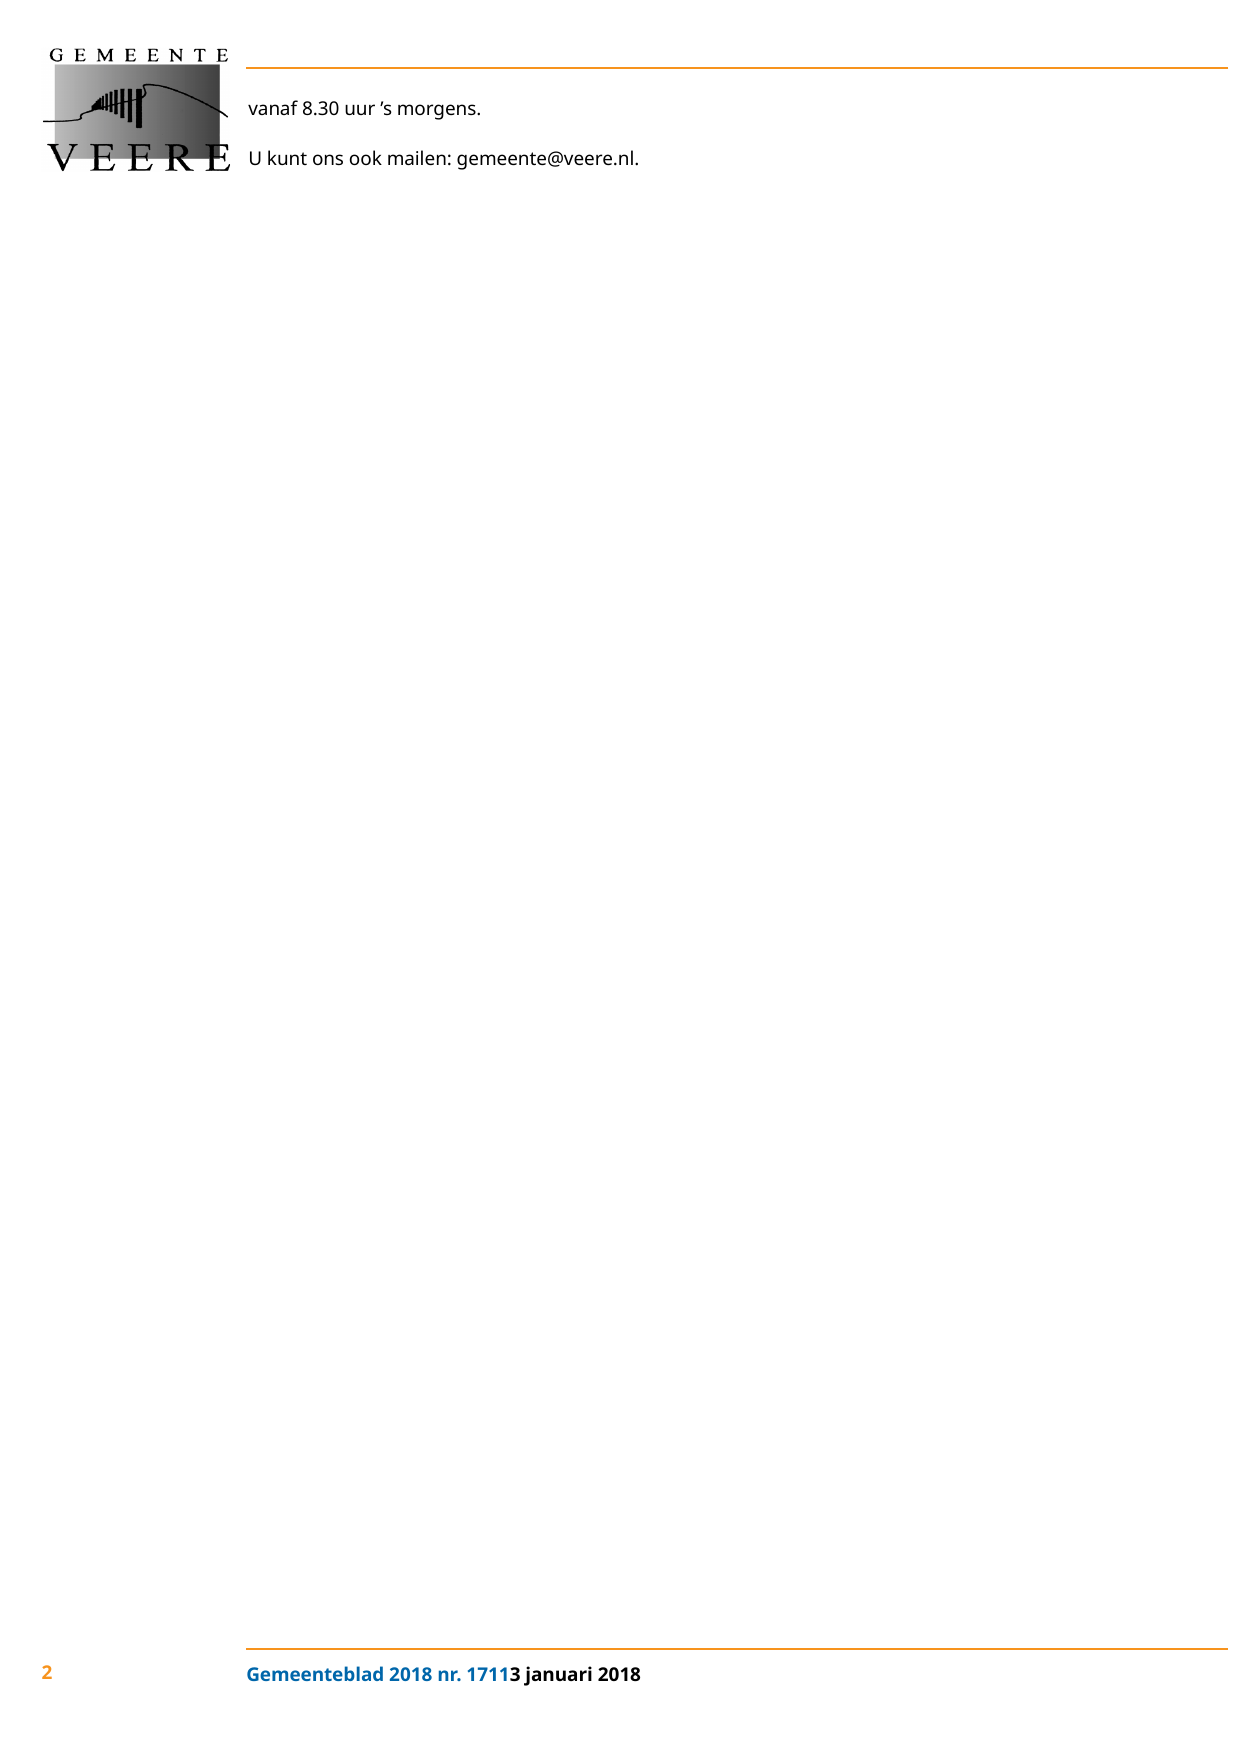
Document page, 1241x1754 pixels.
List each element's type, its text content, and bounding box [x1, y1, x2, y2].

picture [41, 47, 231, 172]
text vanaf 8.30 uur ’s morgens. [248, 95, 1152, 121]
text U kunt ons ook mailen: gemeente@veere.nl. [248, 145, 1152, 171]
